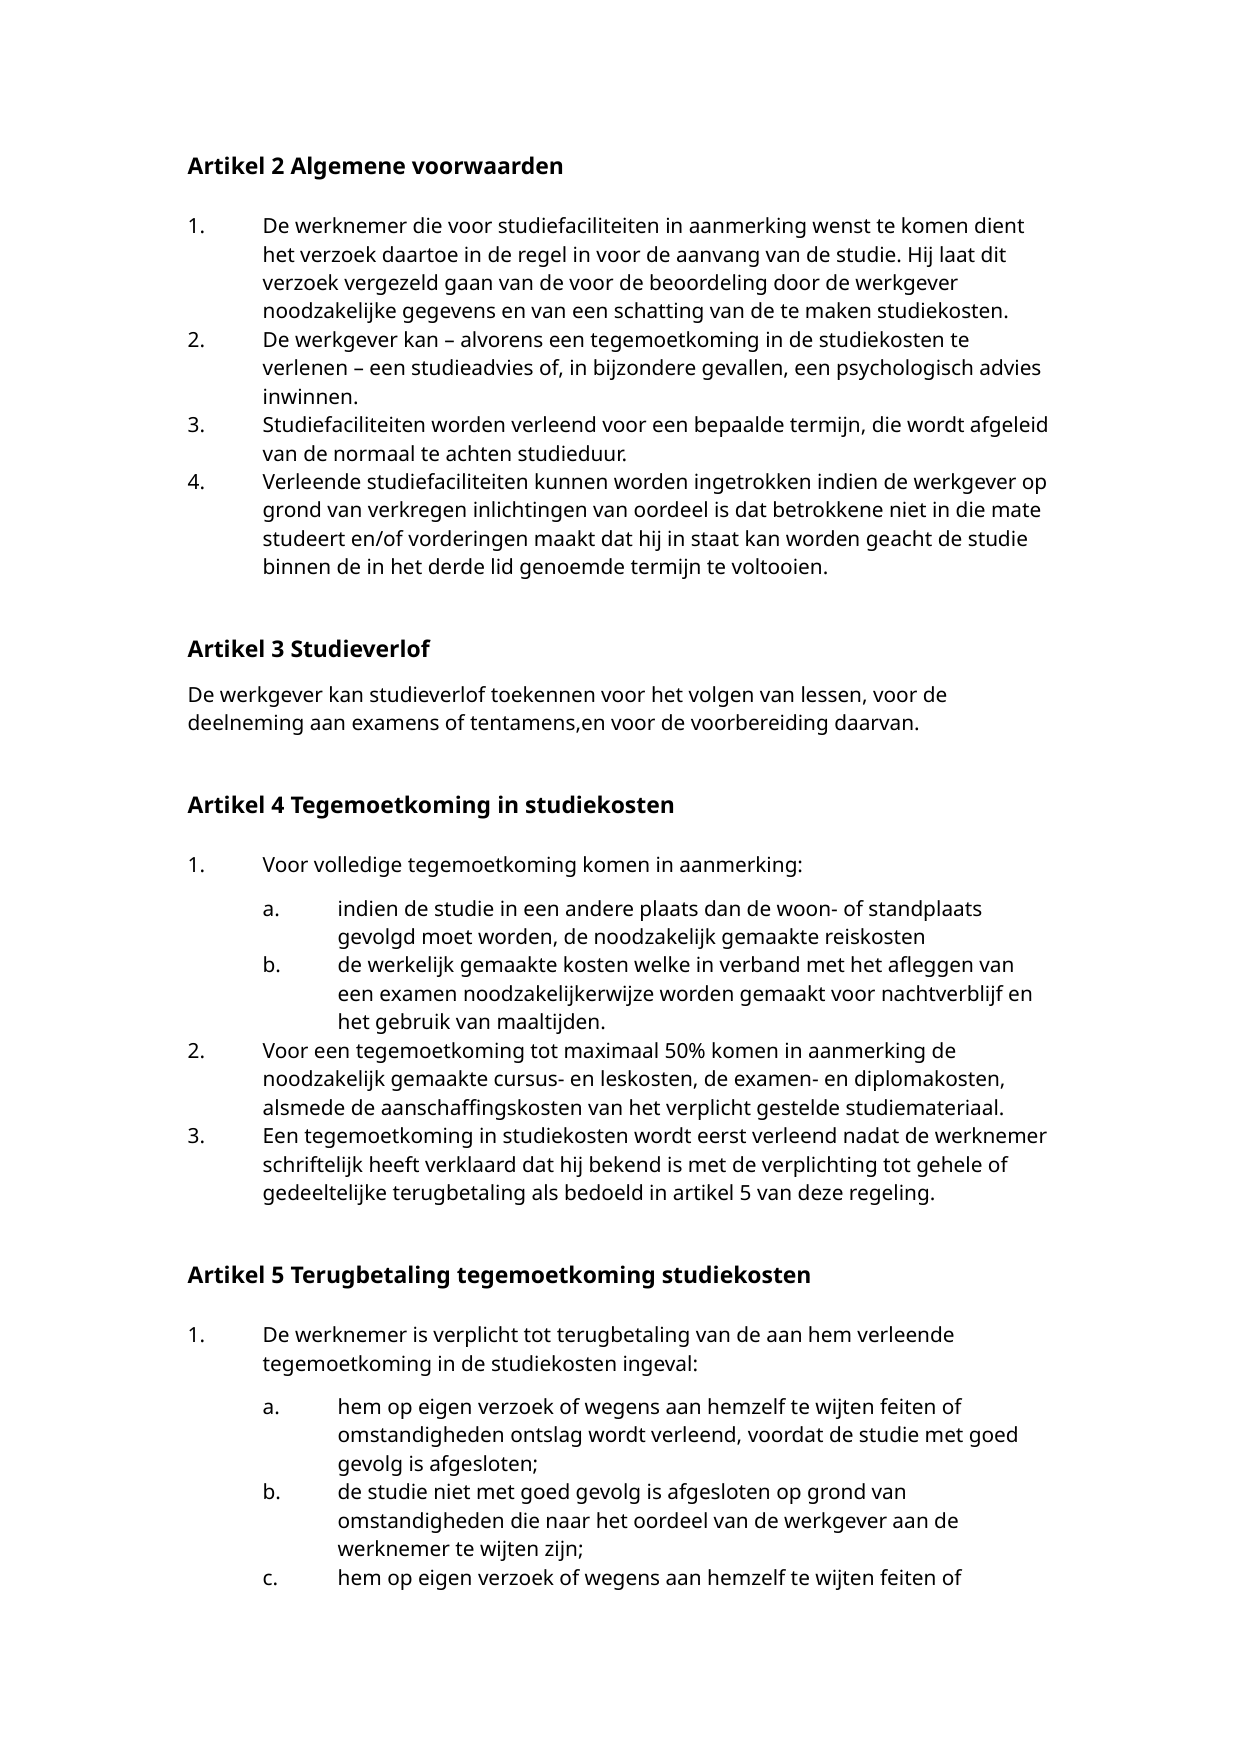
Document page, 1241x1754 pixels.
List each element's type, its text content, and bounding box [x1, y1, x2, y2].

list Een tegemoetkoming in studiekosten wordt eerst verleend nadat de werknemer schriftelijk heeft verklaard dat hij bekend is met de verplichting tot gehele of gedeeltelijke terugbetaling als bedoeld in artikel 5 van deze regeling. [187, 1121, 1053, 1207]
list Voor een tegemoetkoming tot maximaal 50% komen in aanmerking de noodzakelijk gemaakte cursus- en leskosten, de examen- en diplomakosten, alsmede de aanschaffingskosten van het verplicht gestelde studiemateriaal. [187, 1036, 1053, 1121]
list Studiefaciliteiten worden verleend voor een bepaalde termijn, die wordt afgeleid van de normaal te achten studieduur. [187, 410, 1053, 467]
list de werkelijk gemaakte kosten welke in verband met het afleggen van een examen noodzakelijkerwijze worden gemaakt voor nachtverblijf en het gebruik van maaltijden. [262, 951, 1053, 1036]
list Verleende studiefaciliteiten kunnen worden ingetrokken indien de werkgever op grond van verkregen inlichtingen van oordeel is dat betrokkene niet in die mate studeert en/of vorderingen maakt dat hij in staat kan worden geacht de studie binnen de in het derde lid genoemde termijn te voltooien. [187, 467, 1053, 581]
list De werknemer is verplicht tot terugbetaling van de aan hem verleende tegemoetkoming in de studiekosten ingeval: [187, 1320, 1053, 1377]
list Voor volledige tegemoetkoming komen in aanmerking: [187, 850, 1053, 879]
text De werkgever kan studieverlof toekennen voor het volgen van lessen, voor de deelneming aan examens of tentamens,en voor de voorbereiding daarvan. [187, 680, 1053, 737]
subtitle Artikel 2 Algemene voorwaarden [187, 150, 1053, 181]
subtitle Artikel 4 Tegemoetkoming in studiekosten [187, 789, 1053, 820]
list De werkgever kan – alvorens een tegemoetkoming in de studiekosten te verlenen – een studieadvies of, in bijzondere gevallen, een psychologisch advies inwinnen. [187, 325, 1053, 410]
list hem op eigen verzoek of wegens aan hemzelf te wijten feiten of [262, 1563, 1053, 1591]
list de studie niet met goed gevolg is afgesloten op grond van omstandigheden die naar het oordeel van de werkgever aan de werknemer te wijten zijn; [262, 1477, 1053, 1563]
subtitle Artikel 3 Studieverlof [187, 633, 1053, 665]
list indien de studie in een andere plaats dan de woon- of standplaats gevolgd moet worden, de noodzakelijk gemaakte reiskosten [262, 894, 1053, 951]
list hem op eigen verzoek of wegens aan hemzelf te wijten feiten of omstandigheden ontslag wordt verleend, voordat de studie met goed gevolg is afgesloten; [262, 1392, 1053, 1477]
list De werknemer die voor studiefaciliteiten in aanmerking wenst te komen dient het verzoek daartoe in de regel in voor de aanvang van de studie. Hij laat dit verzoek vergezeld gaan van de voor de beoordeling door de werkgever noodzakelijke gegevens en van een schatting van de te maken studiekosten. [187, 211, 1053, 325]
subtitle Artikel 5 Terugbetaling tegemoetkoming studiekosten [187, 1259, 1053, 1290]
